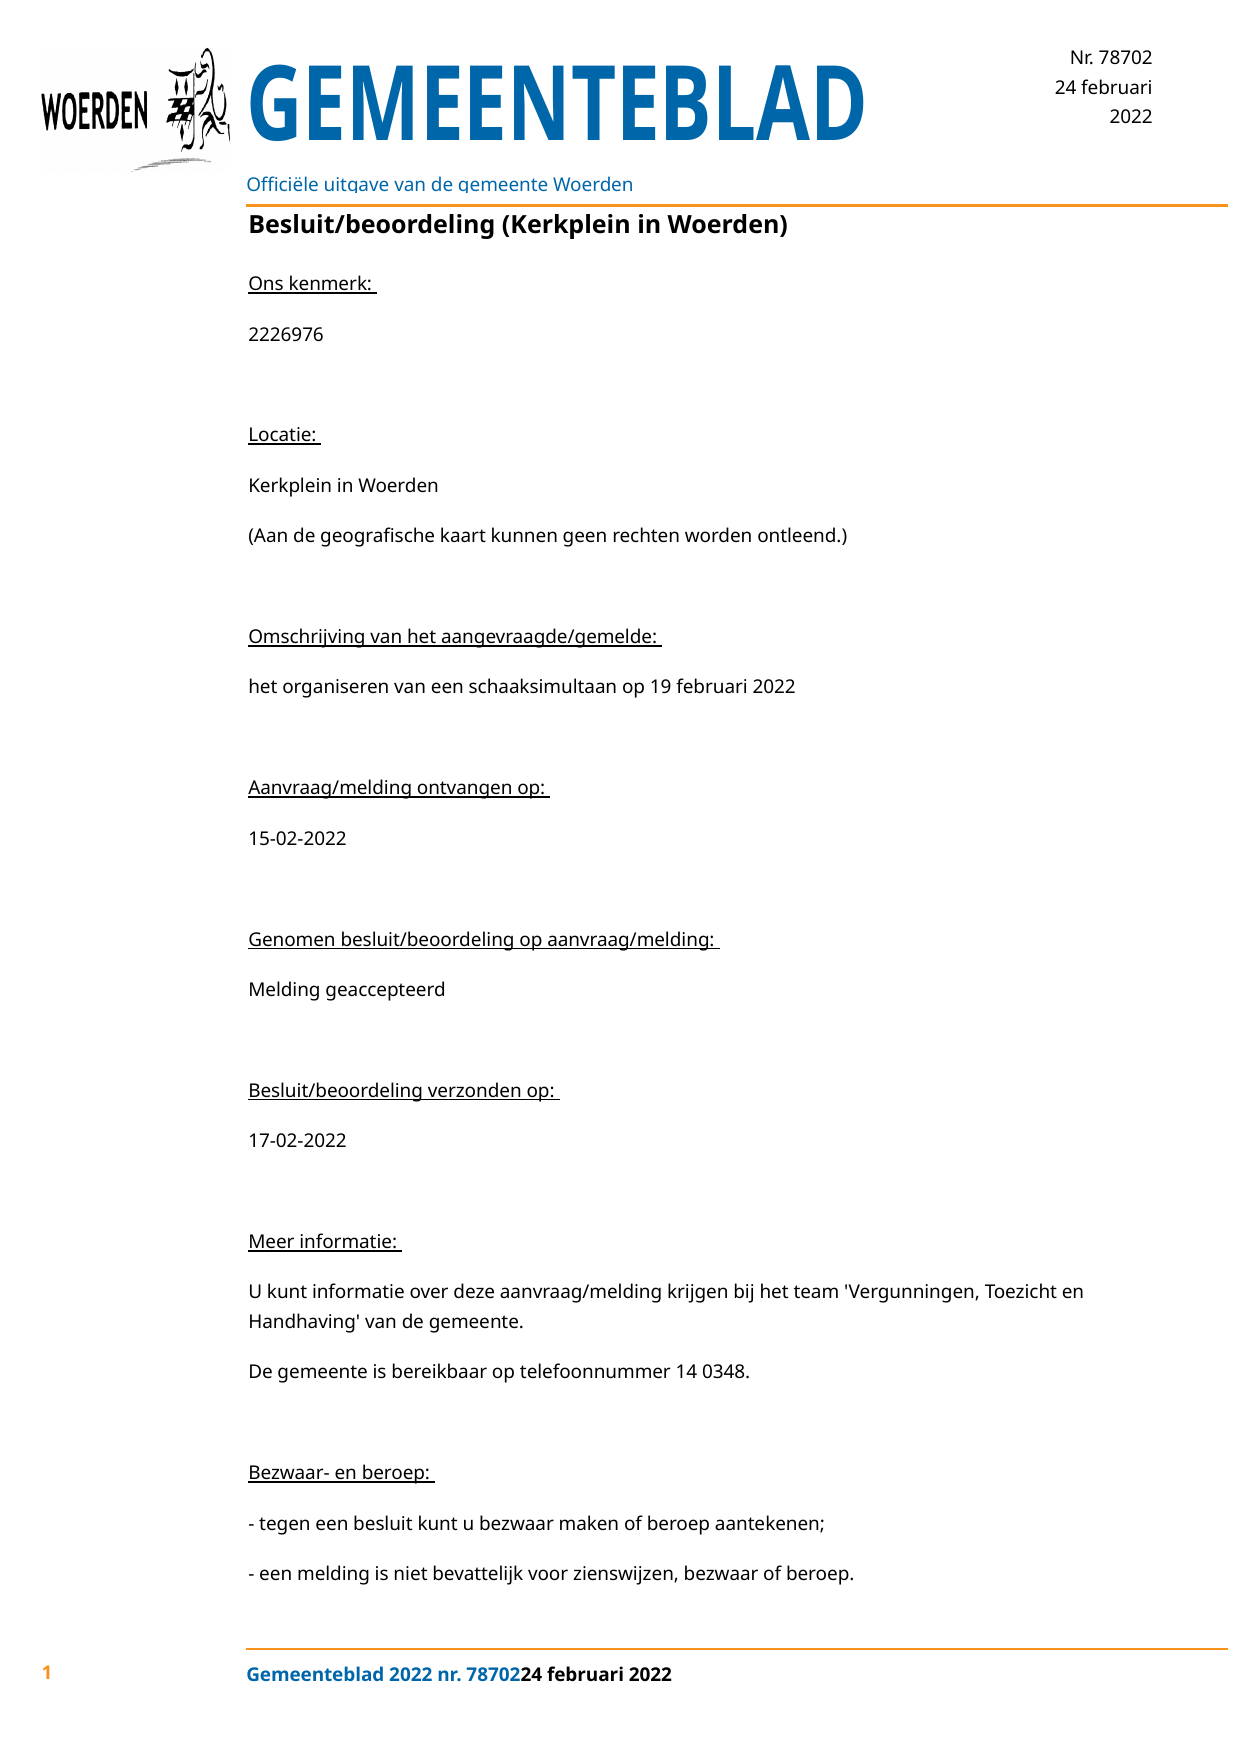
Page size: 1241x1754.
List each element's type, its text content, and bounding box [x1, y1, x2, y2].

text - een melding is niet bevattelijk voor zienswijzen, bezwaar of beroep. [248, 1560, 1152, 1586]
text Aanvraag/melding ontvangen op: [248, 774, 1152, 800]
text Genomen besluit/beoordeling op aanvraag/melding: [248, 926, 1152, 951]
text Kerkplein in Woerden [248, 472, 1152, 498]
text Besluit/beoordeling verzonden op: [248, 1077, 1152, 1103]
text Ons kenmerk: [248, 270, 1152, 296]
text Locatie: [248, 422, 1152, 447]
text 2226976 [248, 321, 1152, 346]
text (Aan de geografische kaart kunnen geen rechten worden ontleend.) [248, 522, 1152, 548]
text het organiseren van een schaaksimultaan op 19 februari 2022 [248, 674, 1152, 699]
text Omschrijving van het aangevraagde/gemelde: [248, 623, 1152, 649]
text - tegen een besluit kunt u bezwaar maken of beroep aantekenen; [248, 1510, 1152, 1536]
text Meer informatie: [248, 1228, 1152, 1254]
text U kunt informatie over deze aanvraag/melding krijgen bij het team 'Vergunningen, Toezicht en Handhaving' van de gemeente. [248, 1279, 1152, 1334]
text Melding geaccepteerd [248, 976, 1152, 1002]
text 17-02-2022 [248, 1127, 1152, 1153]
picture [41, 47, 231, 172]
text Bezwaar- en beroep: [248, 1459, 1152, 1485]
text Besluit/beoordeling (Kerkplein in Woerden) [248, 207, 1152, 241]
text 15-02-2022 [248, 825, 1152, 851]
text De gemeente is bereikbaar op telefoonnummer 14 0348. [248, 1359, 1152, 1384]
